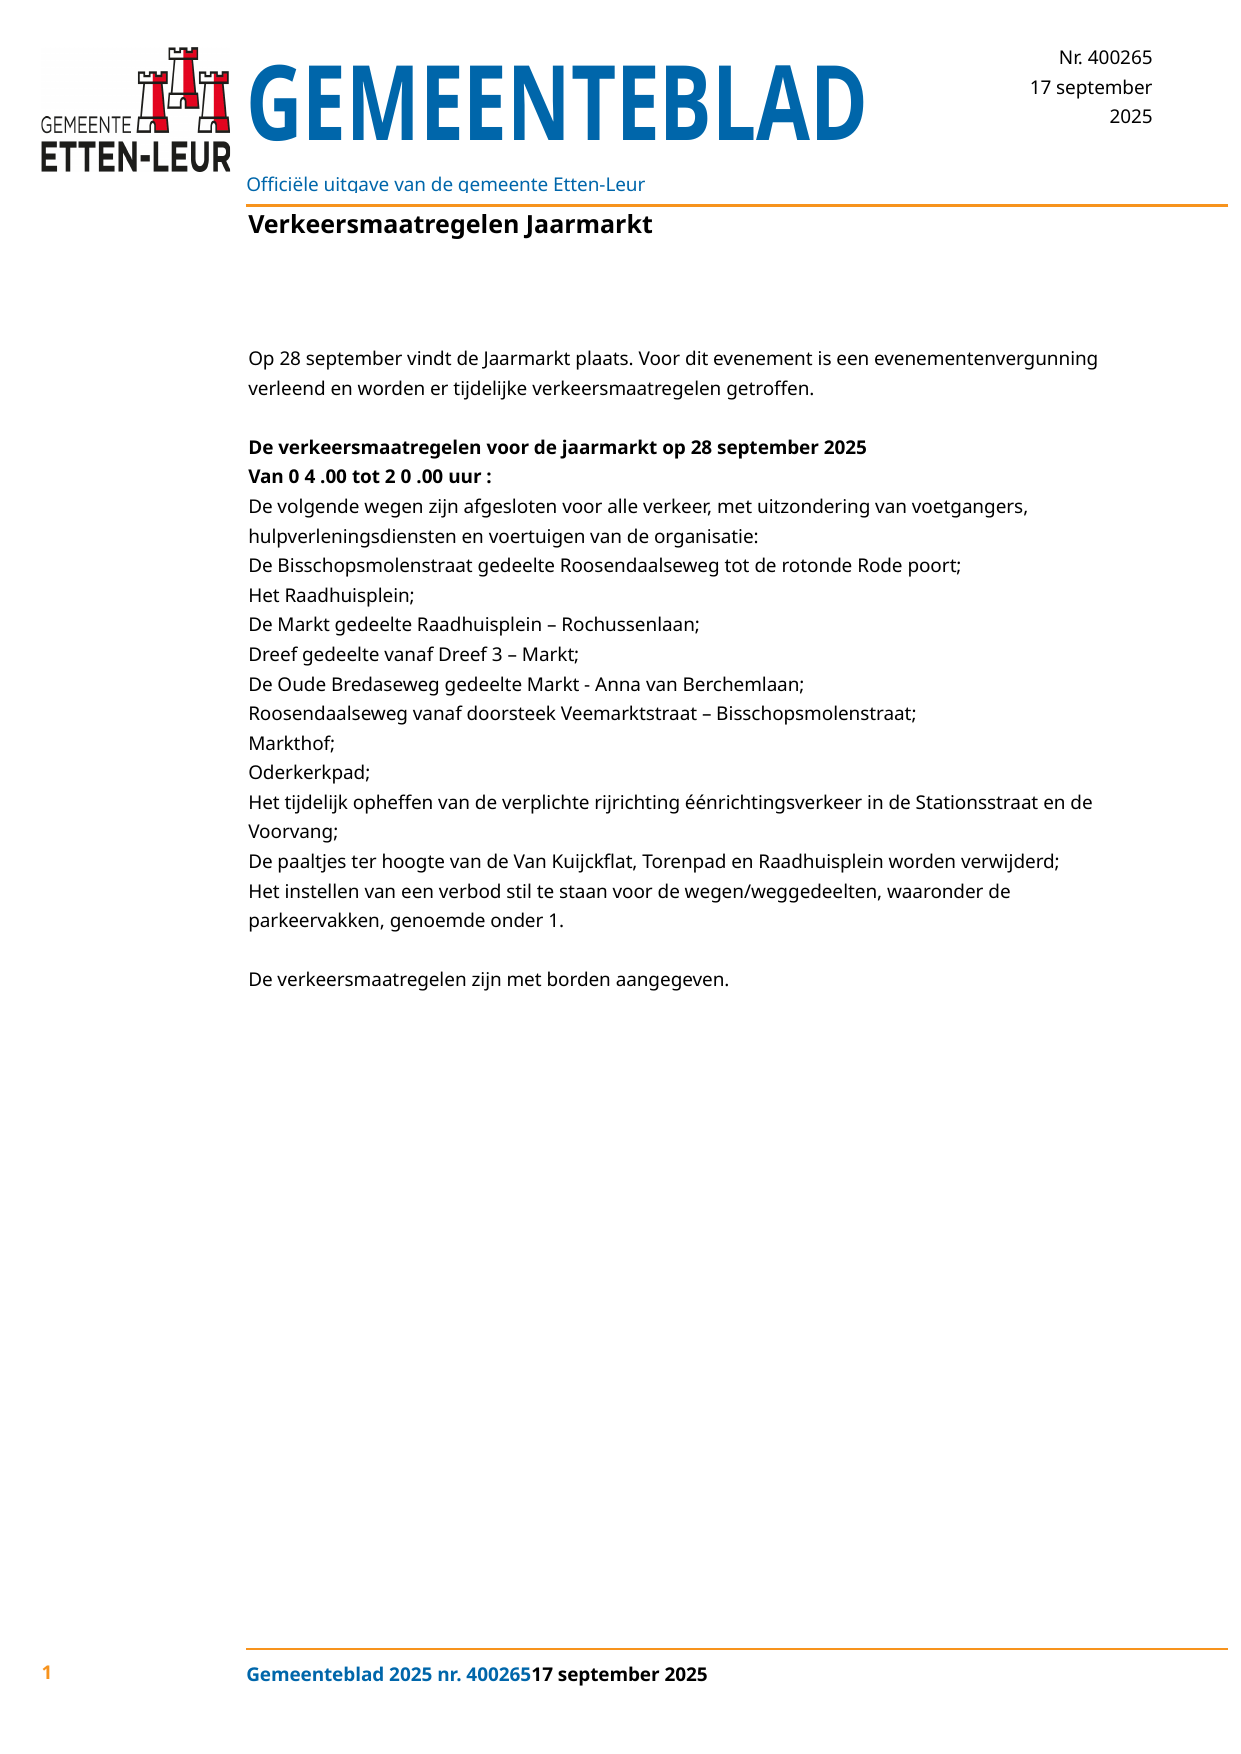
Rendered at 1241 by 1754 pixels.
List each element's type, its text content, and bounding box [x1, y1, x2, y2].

text De Markt gedeelte Raadhuisplein – Rochussenlaan; [248, 612, 1152, 637]
text Verkeersmaatregelen Jaarmarkt [248, 207, 1152, 241]
text Van 0 4 .00 tot 2 0 .00 uur : [248, 464, 1152, 489]
picture [41, 47, 231, 172]
text De verkeersmaatregelen zijn met borden aangegeven. [248, 967, 1152, 992]
text Het instellen van een verbod stil te staan voor de wegen/weggedeelten, waaronder de parkeervakken, genoemde onder 1. [248, 878, 1152, 933]
text Roosendaalseweg vanaf doorsteek Veemarktstraat – Bisschopsmolenstraat; [248, 700, 1152, 726]
text De volgende wegen zijn afgesloten voor alle verkeer, met uitzondering van voetgangers, hulpverleningsdiensten en voertuigen van de organisatie: [248, 493, 1152, 548]
text Op 28 september vindt de Jaarmarkt plaats. Voor dit evenement is een evenementenvergunning verleend en worden er tijdelijke verkeersmaatregelen getroffen. [248, 345, 1152, 401]
text De verkeersmaatregelen voor de jaarmarkt op 28 september 2025 [248, 434, 1152, 460]
text Het Raadhuisplein; [248, 582, 1152, 608]
text De Oude Bredaseweg gedeelte Markt - Anna van Berchemlaan; [248, 671, 1152, 696]
text Dreef gedeelte vanaf Dreef 3 – Markt; [248, 641, 1152, 667]
text Het tijdelijk opheffen van de verplichte rijrichting éénrichtingsverkeer in de Stationsstraat en de Voorvang; [248, 789, 1152, 844]
text Oderkerkpad; [248, 759, 1152, 785]
text Markthof; [248, 730, 1152, 756]
text De Bisschopsmolenstraat gedeelte Roosendaalseweg tot de rotonde Rode poort; [248, 552, 1152, 578]
text De paaltjes ter hoogte van de Van Kuijckflat, Torenpad en Raadhuisplein worden verwijderd; [248, 848, 1152, 874]
